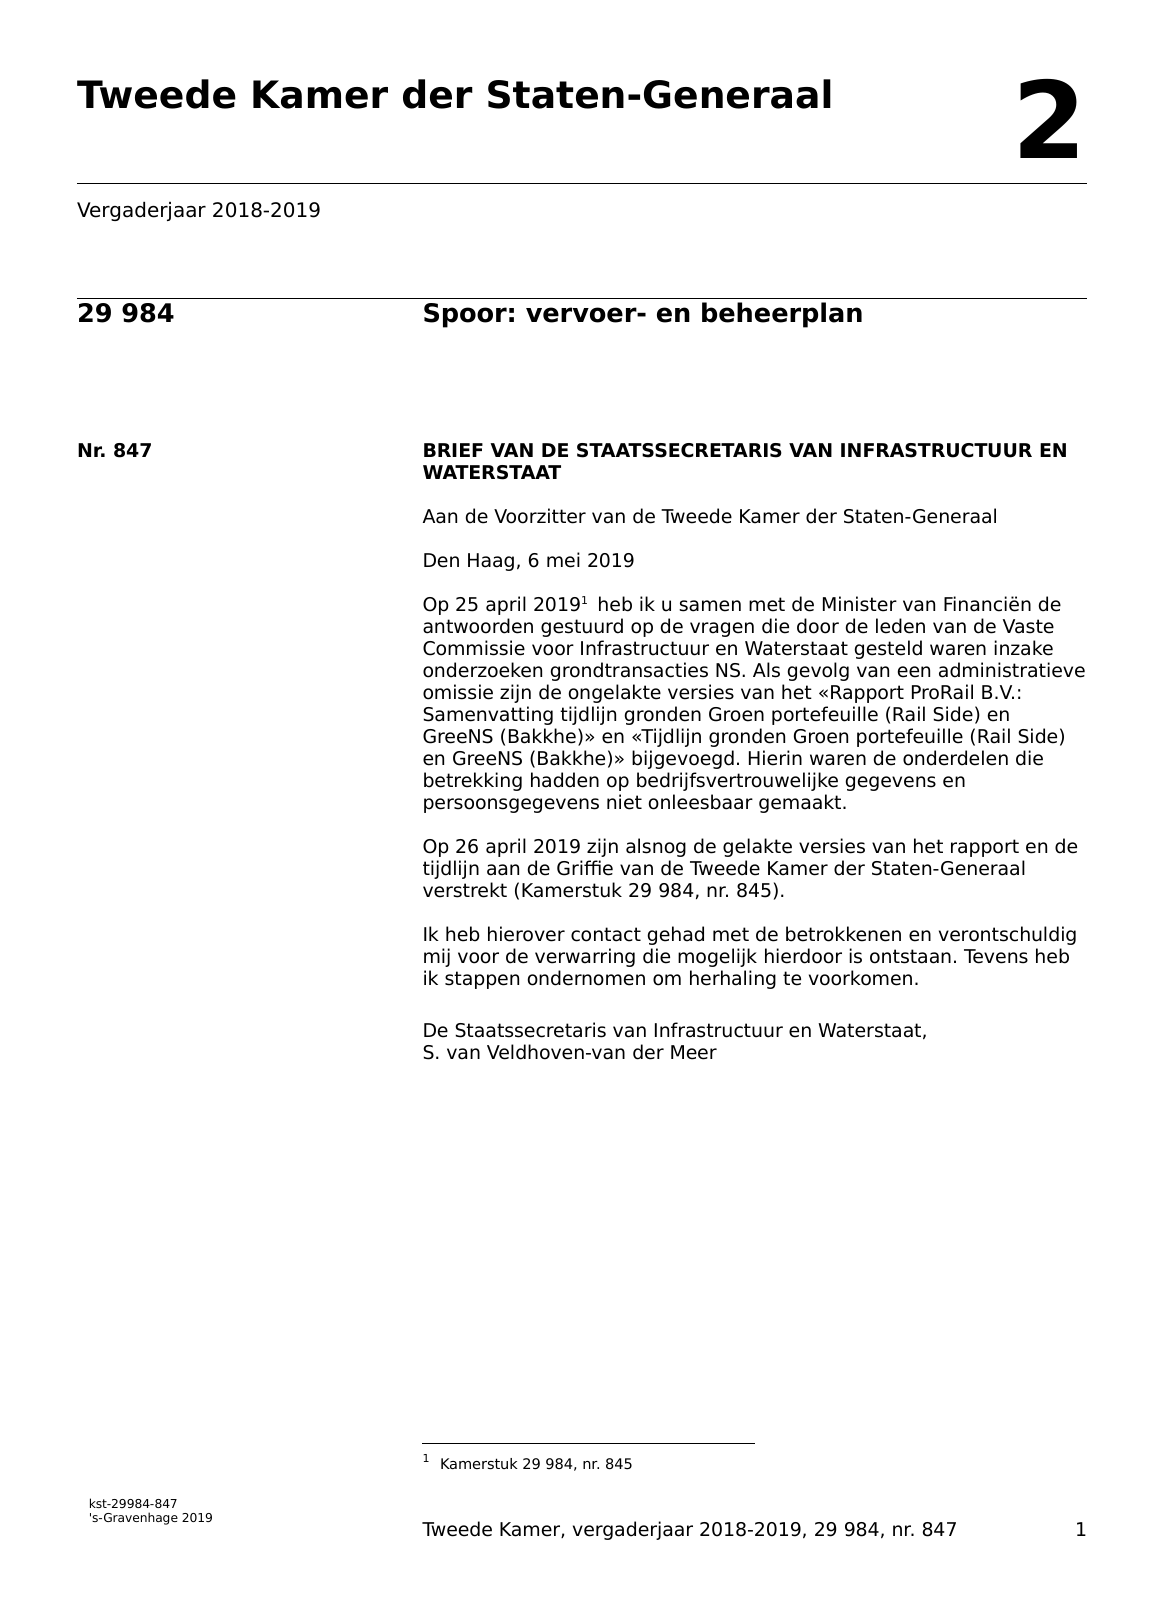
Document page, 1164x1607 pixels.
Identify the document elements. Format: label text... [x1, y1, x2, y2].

text Aan de Voorzitter van de Tweede Kamer der Staten-Generaal [422, 506, 1087, 528]
table_cell Vergaderjaar 2018-2019 [77, 184, 1087, 298]
text Den Haag, 6 mei 2019 [422, 550, 1087, 572]
text De Staatssecretaris van Infrastructuur en Waterstaat, S. van Veldhoven-van der Meer [422, 1020, 1087, 1064]
text Op 25 april 2019 heb ik u samen met de Minister van Financiën de antwoorden gestuurd op de vragen die door de leden van de Vaste Commissie voor Infrastructuur en Waterstaat gesteld waren inzake onderzoeken grondtransacties NS. Als gevolg van een administratieve omissie zijn de ongelakte versies van het «Rapport ProRail B.V.: Samenvatting tijdlijn gronden Groen portefeuille (Rail Side) en GreeNS (Bakkhe)» en «Tijdlijn gronden Groen portefeuille (Rail Side) en GreeNS (Bakkhe)» bijgevoegd. Hierin waren de onderdelen die betrekking hadden op bedrijfsvertrouwelijke gegevens en persoonsgegevens niet onleesbaar gemaakt. [422, 594, 1087, 814]
text kst-29984-847 [88, 1497, 323, 1511]
text Kamerstuk 29 984, nr. 845 [422, 1452, 1087, 1474]
text Op 26 april 2019 zijn alsnog de gelakte versies van het rapport en de tijdlijn aan de Griffie van de Tweede Kamer der Staten-Generaal verstrekt (Kamerstuk 29 984, nr. 845). [422, 836, 1087, 902]
table_header 2 [886, 59, 1087, 183]
text 's-Gravenhage 2019 [88, 1511, 323, 1525]
text Ik heb hierover contact gehad met de betrokkenen en verontschuldig mij voor de verwarring die mogelijk hierdoor is ontstaan. Tevens heb ik stappen ondernomen om herhaling te voorkomen. [422, 924, 1087, 990]
table_header Tweede Kamer der Staten-Generaal [77, 59, 886, 183]
subtitle 29 984 Spoor: vervoer- en beheerplan [77, 299, 1087, 329]
subtitle Nr. 847 BRIEF VAN DE STAATSSECRETARIS VAN INFRASTRUCTUUR EN WATERSTAAT [77, 440, 1087, 484]
